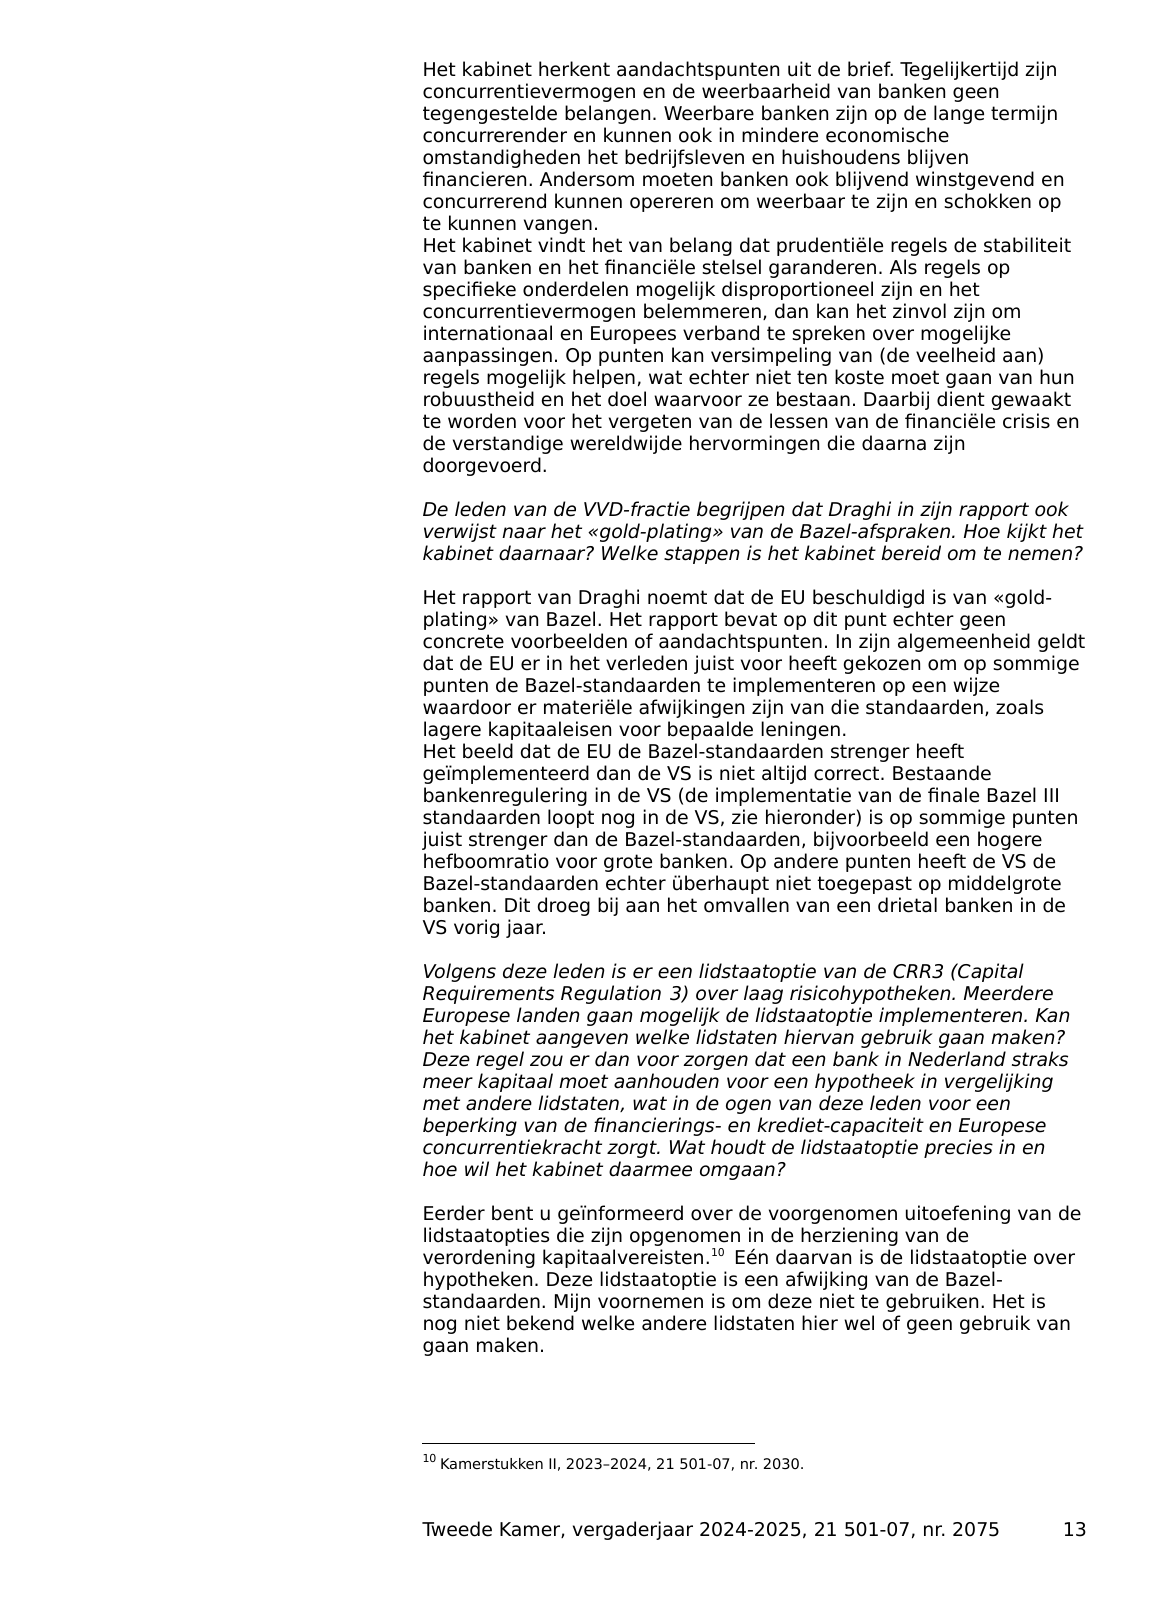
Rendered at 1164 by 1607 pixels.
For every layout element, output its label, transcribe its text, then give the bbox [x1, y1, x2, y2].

text Eerder bent u geïnformeerd over de voorgenomen uitoefening van de lidstaatopties die zijn opgenomen in de herziening van de verordening kapitaalvereisten. Eén daarvan is de lidstaatoptie over hypotheken. Deze lidstaatoptie is een afwijking van de Bazel-standaarden. Mijn voornemen is om deze niet te gebruiken. Het is nog niet bekend welke andere lidstaten hier wel of geen gebruik van gaan maken. [422, 1203, 1087, 1357]
text Het beeld dat de EU de Bazel-standaarden strenger heeft geïmplementeerd dan de VS is niet altijd correct. Bestaande bankenregulering in de VS (de implementatie van de finale Bazel III standaarden loopt nog in de VS, zie hieronder) is op sommige punten juist strenger dan de Bazel-standaarden, bijvoorbeeld een hogere hefboomratio voor grote banken. Op andere punten heeft de VS de Bazel-standaarden echter überhaupt niet toegepast op middelgrote banken. Dit droeg bij aan het omvallen van een drietal banken in de VS vorig jaar. [422, 741, 1087, 939]
text Het kabinet vindt het van belang dat prudentiële regels de stabiliteit van banken en het financiële stelsel garanderen. Als regels op specifieke onderdelen mogelijk disproportioneel zijn en het concurrentievermogen belemmeren, dan kan het zinvol zijn om internationaal en Europees verband te spreken over mogelijke aanpassingen. Op punten kan versimpeling van (de veelheid aan) regels mogelijk helpen, wat echter niet ten koste moet gaan van hun robuustheid en het doel waarvoor ze bestaan. Daarbij dient gewaakt te worden voor het vergeten van de lessen van de financiële crisis en de verstandige wereldwijde hervormingen die daarna zijn doorgevoerd. [422, 235, 1087, 477]
text Het rapport van Draghi noemt dat de EU beschuldigd is van «gold-plating» van Bazel. Het rapport bevat op dit punt echter geen concrete voorbeelden of aandachtspunten. In zijn algemeenheid geldt dat de EU er in het verleden juist voor heeft gekozen om op sommige punten de Bazel-standaarden te implementeren op een wijze waardoor er materiële afwijkingen zijn van die standaarden, zoals lagere kapitaaleisen voor bepaalde leningen. [422, 587, 1087, 741]
text De leden van de VVD-fractie begrijpen dat Draghi in zijn rapport ook verwijst naar het «gold-plating» van de Bazel-afspraken. Hoe kijkt het kabinet daarnaar? Welke stappen is het kabinet bereid om te nemen? [422, 499, 1087, 565]
text Volgens deze leden is er een lidstaatoptie van de CRR3 (Capital Requirements Regulation 3) over laag risicohypotheken. Meerdere Europese landen gaan mogelijk de lidstaatoptie implementeren. Kan het kabinet aangeven welke lidstaten hiervan gebruik gaan maken? Deze regel zou er dan voor zorgen dat een bank in Nederland straks meer kapitaal moet aanhouden voor een hypotheek in vergelijking met andere lidstaten, wat in de ogen van deze leden voor een beperking van de financierings- en krediet-capaciteit en Europese concurrentiekracht zorgt. Wat houdt de lidstaatoptie precies in en hoe wil het kabinet daarmee omgaan? [422, 961, 1087, 1181]
text Het kabinet herkent aandachtspunten uit de brief. Tegelijkertijd zijn concurrentievermogen en de weerbaarheid van banken geen tegengestelde belangen. Weerbare banken zijn op de lange termijn concurrerender en kunnen ook in mindere economische omstandigheden het bedrijfsleven en huishoudens blijven financieren. Andersom moeten banken ook blijvend winstgevend en concurrerend kunnen opereren om weerbaar te zijn en schokken op te kunnen vangen. [422, 59, 1087, 235]
text Kamerstukken II, 2023–2024, 21 501-07, nr. 2030. [422, 1452, 1087, 1474]
